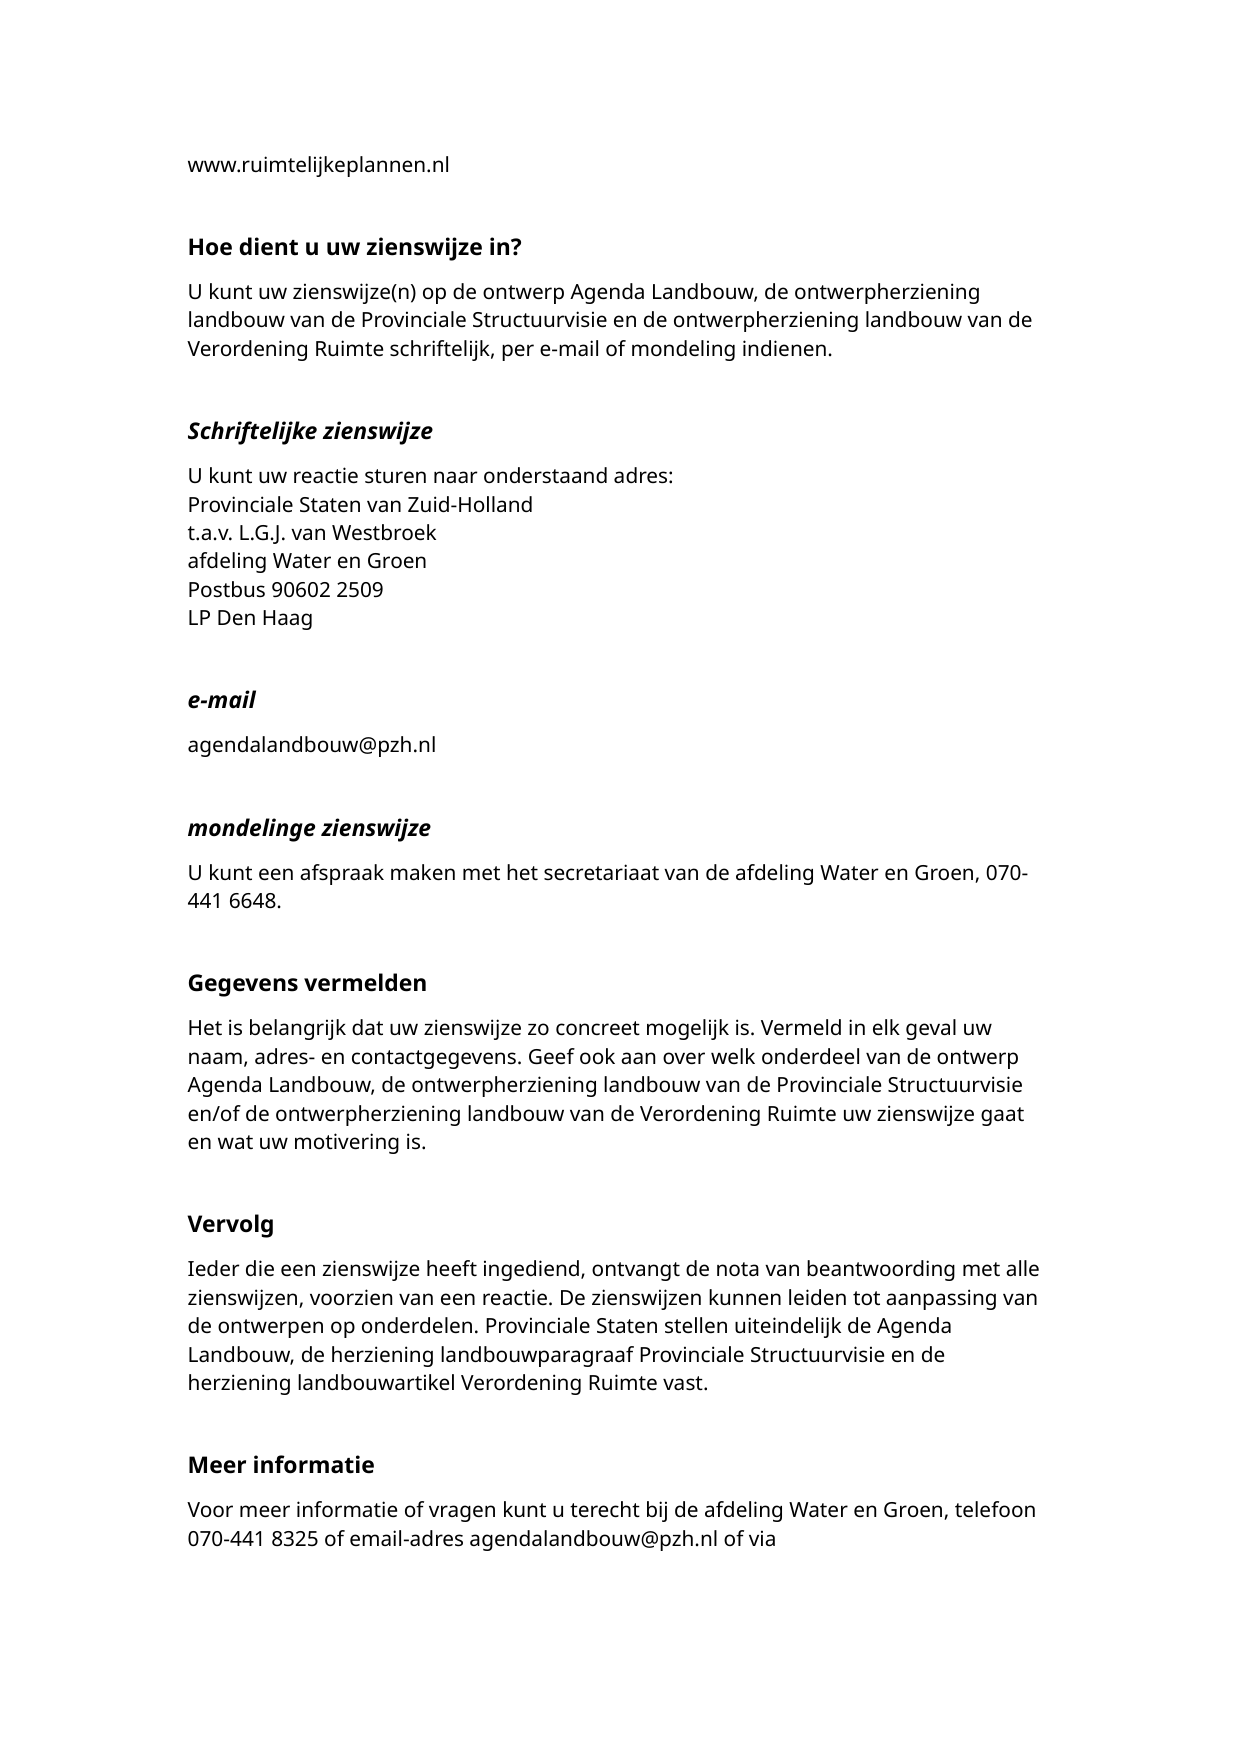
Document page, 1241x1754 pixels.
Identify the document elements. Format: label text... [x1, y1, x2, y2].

subtitle Schriftelijke zienswijze [187, 415, 1053, 446]
text U kunt uw zienswijze(n) op de ontwerp Agenda Landbouw, de ontwerpherziening landbouw van de Provinciale Structuurvisie en de ontwerpherziening landbouw van de Verordening Ruimte schriftelijk, per e-mail of mondeling indienen. [187, 277, 1053, 362]
subtitle Hoe dient u uw zienswijze in? [187, 231, 1053, 262]
subtitle Gegevens vermelden [187, 967, 1053, 998]
text U kunt uw reactie sturen naar onderstaand adres: [187, 461, 1053, 490]
text t.a.v. L.G.J. van Westbroek [187, 518, 1053, 547]
text Het is belangrijk dat uw zienswijze zo concreet mogelijk is. Vermeld in elk geval uw naam, adres- en contactgegevens. Geef ook aan over welk onderdeel van de ontwerp Agenda Landbouw, de ontwerpherziening landbouw van de Provinciale Structuurvisie en/of de ontwerpherziening landbouw van de Verordening Ruimte uw zienswijze gaat en wat uw motivering is. [187, 1013, 1053, 1156]
subtitle Meer informatie [187, 1449, 1053, 1480]
text Ieder die een zienswijze heeft ingediend, ontvangt de nota van beantwoording met alle zienswijzen, voorzien van een reactie. De zienswijzen kunnen leiden tot aanpassing van de ontwerpen op onderdelen. Provinciale Staten stellen uiteindelijk de Agenda Landbouw, de herziening landbouwparagraaf Provinciale Structuurvisie en de herziening landbouwartikel Verordening Ruimte vast. [187, 1254, 1053, 1397]
text Voor meer informatie of vragen kunt u terecht bij de afdeling Water en Groen, telefoon 070-441 8325 of email-adres agendalandbouw@pzh.nl of via [187, 1495, 1053, 1552]
text U kunt een afspraak maken met het secretariaat van de afdeling Water en Groen, 070-441 6648. [187, 858, 1053, 915]
text Provinciale Staten van Zuid-Holland [187, 490, 1053, 518]
text agendalandbouw@pzh.nl [187, 731, 1053, 759]
text www.ruimtelijkeplannen.nl [187, 150, 1053, 178]
text Postbus 90602 2509 [187, 575, 1053, 603]
text LP Den Haag [187, 603, 1053, 632]
subtitle Vervolg [187, 1208, 1053, 1239]
subtitle mondelinge zienswijze [187, 812, 1053, 843]
text afdeling Water en Groen [187, 547, 1053, 575]
subtitle e-mail [187, 684, 1053, 716]
